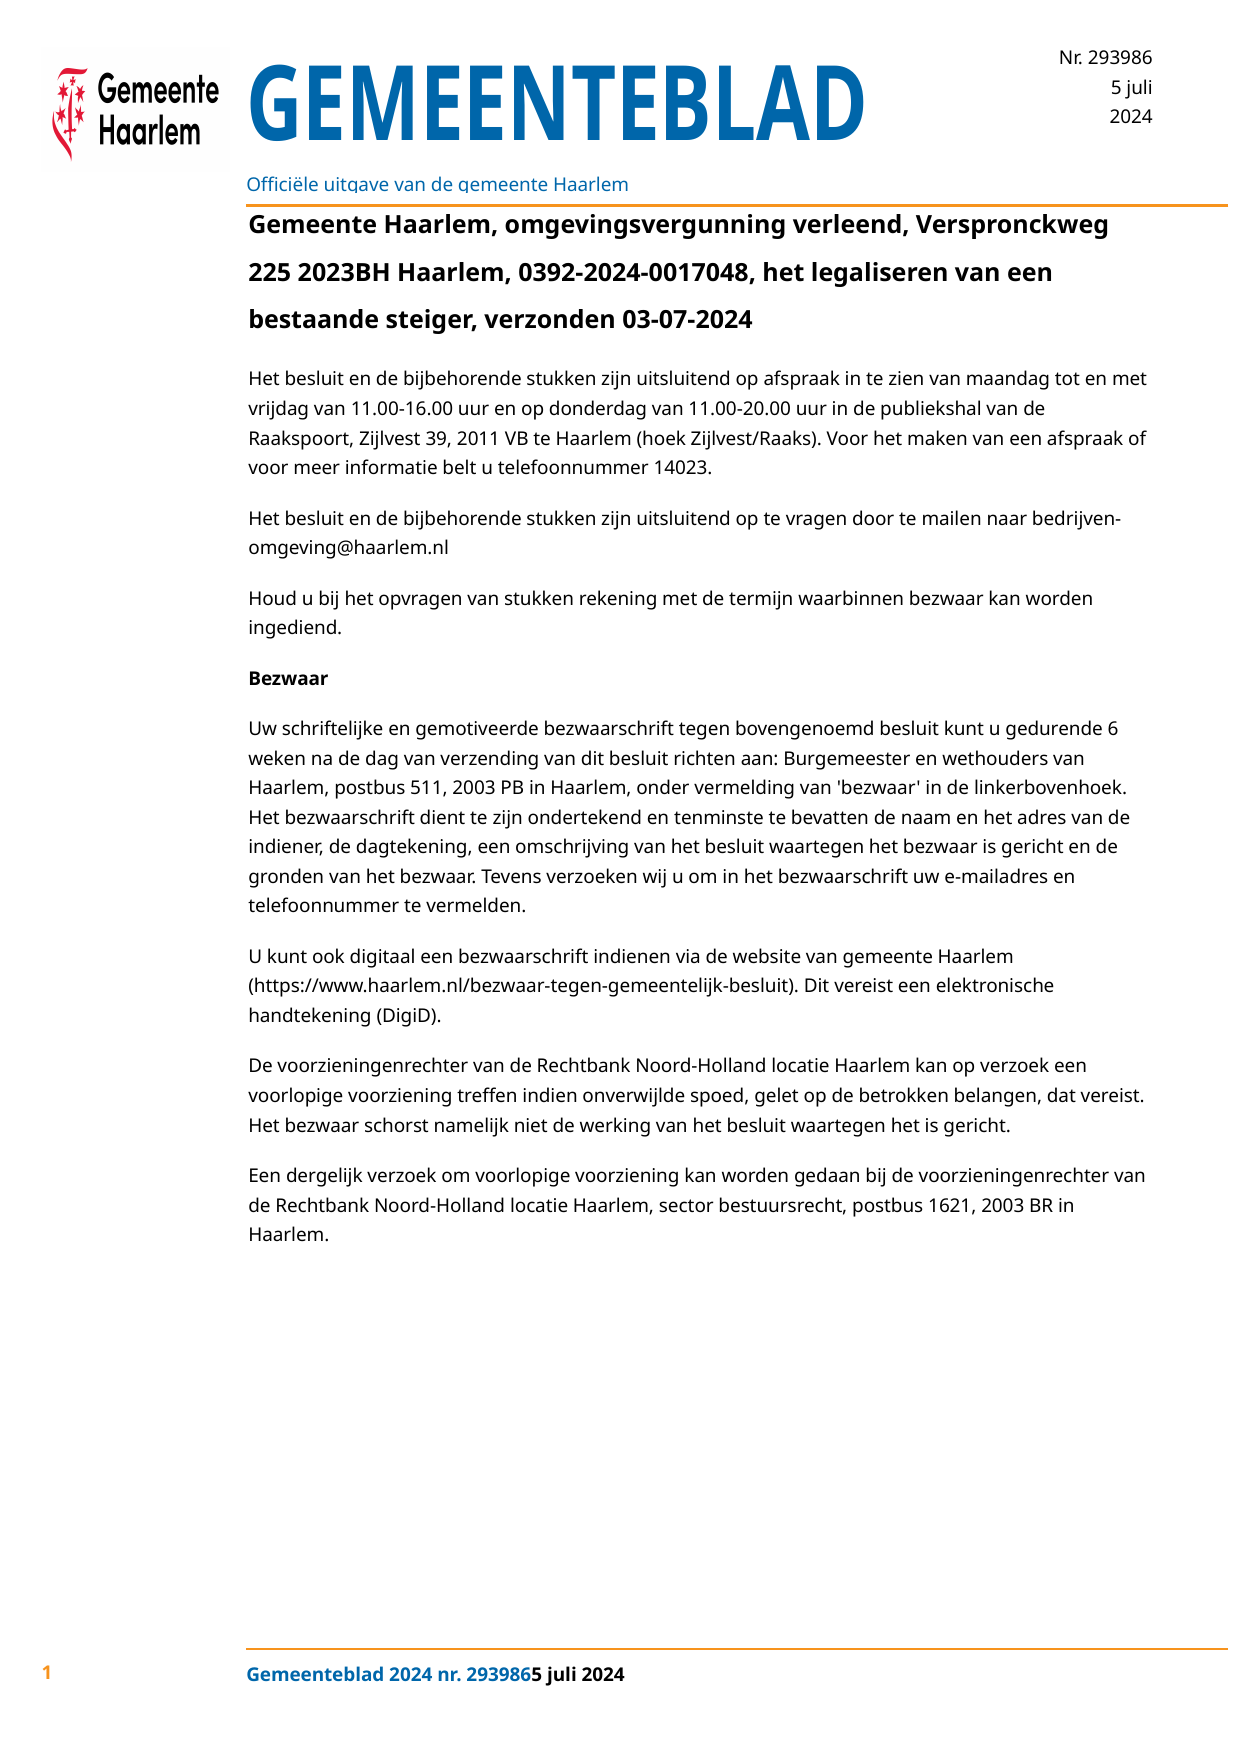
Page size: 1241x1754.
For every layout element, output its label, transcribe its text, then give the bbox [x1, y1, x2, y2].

text Het besluit en de bijbehorende stukken zijn uitsluitend op te vragen door te mailen naar bedrijven-omgeving@haarlem.nl [248, 505, 1152, 560]
text Houd u bij het opvragen van stukken rekening met de termijn waarbinnen bezwaar kan worden ingediend. [248, 585, 1152, 640]
text Uw schriftelijke en gemotiveerde bezwaarschrift tegen bovengenoemd besluit kunt u gedurende 6 weken na de dag van verzending van dit besluit richten aan: Burgemeester en wethouders van Haarlem, postbus 511, 2003 PB in Haarlem, onder vermelding van 'bezwaar' in de linkerbovenhoek. Het bezwaarschrift dient te zijn ondertekend en tenminste te bevatten de naam en het adres van de indiener, de dagtekening, een omschrijving van het besluit waartegen het bezwaar is gericht en de gronden van het bezwaar. Tevens verzoeken wij u om in het bezwaarschrift uw e-mailadres en telefoonnummer te vermelden. [248, 715, 1152, 918]
text De voorzieningenrechter van de Rechtbank Noord-Holland locatie Haarlem kan op verzoek een voorlopige voorziening treffen indien onverwijlde spoed, gelet op de betrokken belangen, dat vereist. Het bezwaar schorst namelijk niet de werking van het besluit waartegen het is gericht. [248, 1053, 1152, 1137]
text Gemeente Haarlem, omgevingsvergunning verleend, Verspronckweg 225 2023BH Haarlem, 0392-2024-0017048, het legaliseren van een bestaande steiger, verzonden 03-07-2024 [248, 207, 1152, 336]
picture [41, 47, 231, 172]
text Een dergelijk verzoek om voorlopige voorziening kan worden gedaan bij de voorzieningenrechter van de Rechtbank Noord-Holland locatie Haarlem, sector bestuursrecht, postbus 1621, 2003 BR in Haarlem. [248, 1162, 1152, 1247]
text Het besluit en de bijbehorende stukken zijn uitsluitend op afspraak in te zien van maandag tot en met vrijdag van 11.00-16.00 uur en op donderdag van 11.00-20.00 uur in de publiekshal van de Raakspoort, Zijlvest 39, 2011 VB te Haarlem (hoek Zijlvest/Raaks). Voor het maken van een afspraak of voor meer informatie belt u telefoonnummer 14023. [248, 366, 1152, 480]
text U kunt ook digitaal een bezwaarschrift indienen via de website van gemeente Haarlem (https://www.haarlem.nl/bezwaar-tegen-gemeentelijk-besluit). Dit vereist een elektronische handtekening (DigiD). [248, 943, 1152, 1028]
text Bezwaar [248, 665, 1152, 690]
